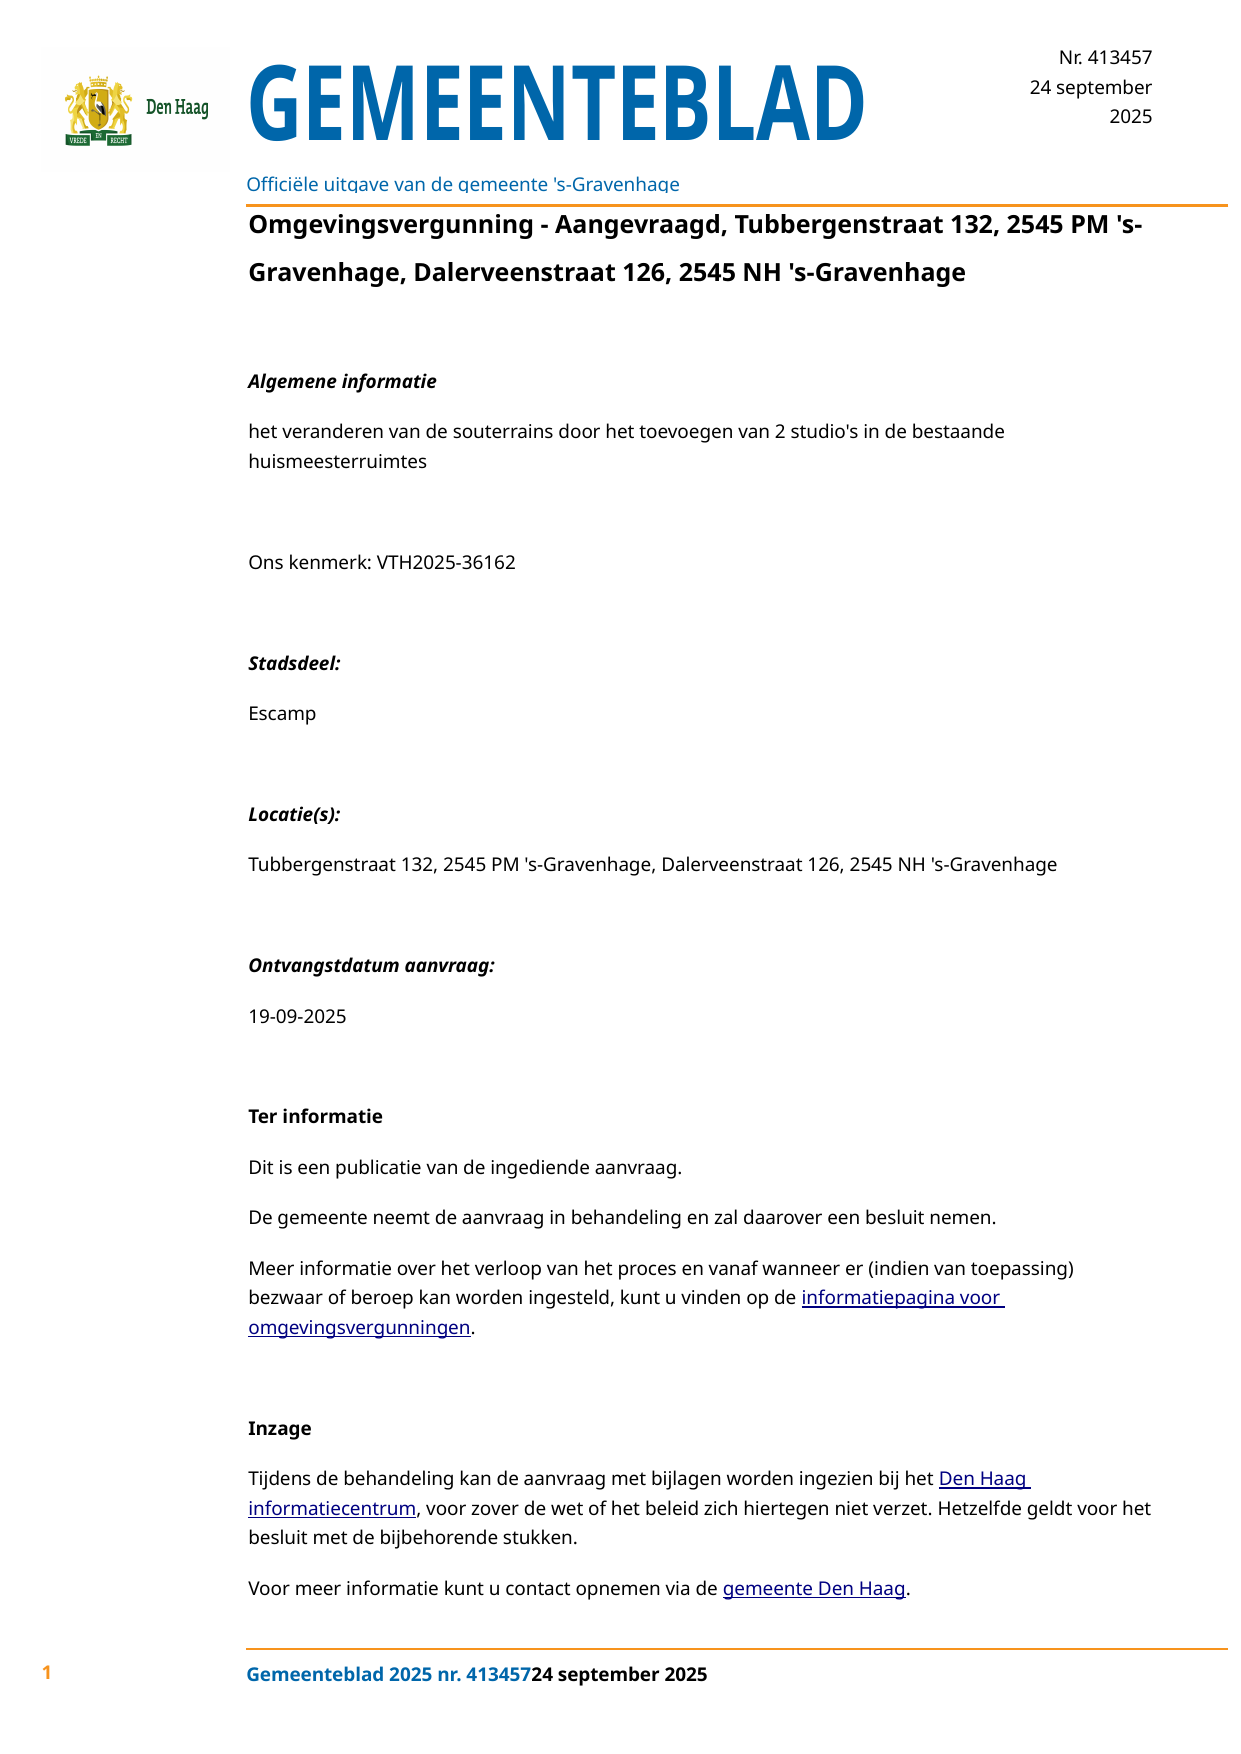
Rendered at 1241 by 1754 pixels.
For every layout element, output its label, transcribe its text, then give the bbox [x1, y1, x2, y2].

text Voor meer informatie kunt u contact opnemen via de gemeente Den Haag. [248, 1575, 1152, 1601]
text Dit is een publicatie van de ingediende aanvraag. [248, 1154, 1152, 1180]
text Ons kenmerk: VTH2025-36162 [248, 549, 1152, 575]
text Tijdens de behandeling kan de aanvraag met bijlagen worden ingezien bij het Den Haag informatiecentrum, voor zover de wet of het beleid zich hiertegen niet verzet. Hetzelfde geldt voor het besluit met de bijbehorende stukken. [248, 1465, 1152, 1550]
text Stadsdeel: [248, 650, 1152, 676]
text Omgevingsvergunning - Aangevraagd, Tubbergenstraat 132, 2545 PM 's-Gravenhage, Dalerveenstraat 126, 2545 NH 's-Gravenhage [248, 207, 1152, 288]
text Inzage [248, 1415, 1152, 1441]
text Locatie(s): [248, 801, 1152, 827]
picture [41, 47, 231, 172]
text het veranderen van de souterrains door het toevoegen van 2 studio's in de bestaande huismeesterruimtes [248, 419, 1152, 474]
text Ontvangstdatum aanvraag: [248, 952, 1152, 978]
text 19-09-2025 [248, 1003, 1152, 1029]
text Algemene informatie [248, 368, 1152, 394]
text De gemeente neemt de aanvraag in behandeling en zal daarover een besluit nemen. [248, 1204, 1152, 1230]
text Escamp [248, 700, 1152, 726]
text Ter informatie [248, 1104, 1152, 1129]
text Meer informatie over het verloop van het proces en vanaf wanneer er (indien van toepassing) bezwaar of beroep kan worden ingesteld, kunt u vinden op de informatiepagina voor omgevingsvergunningen. [248, 1255, 1152, 1340]
text Tubbergenstraat 132, 2545 PM 's-Gravenhage, Dalerveenstraat 126, 2545 NH 's-Gravenhage [248, 852, 1152, 877]
